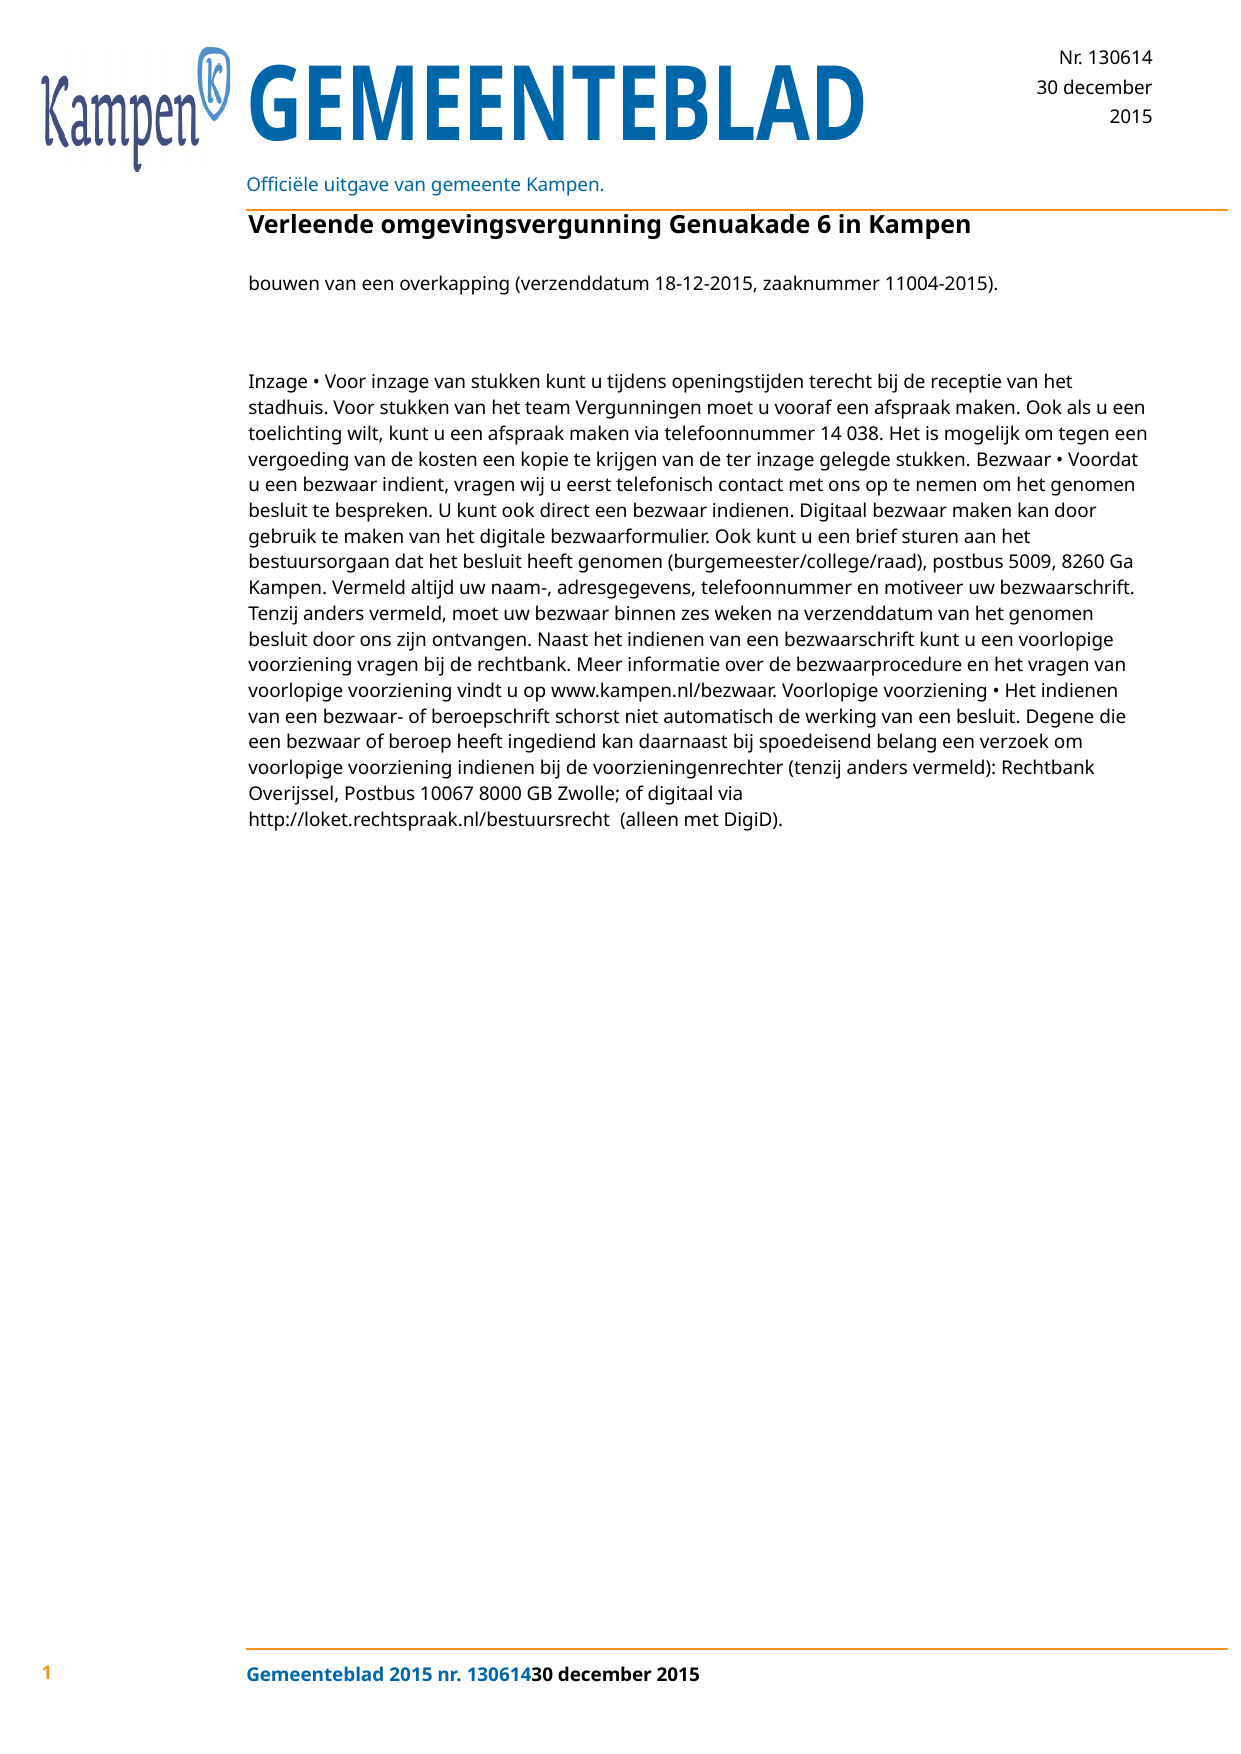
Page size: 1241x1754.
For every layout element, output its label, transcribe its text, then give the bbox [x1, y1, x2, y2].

text Verleende omgevingsvergunning Genuakade 6 in Kampen [248, 211, 1152, 241]
text bouwen van een overkapping (verzenddatum 18-12-2015, zaaknummer 11004-2015). [248, 270, 1152, 296]
picture [41, 47, 231, 172]
text Inzage • Voor inzage van stukken kunt u tijdens openingstijden terecht bij de receptie van het stadhuis. Voor stukken van het team Vergunningen moet u vooraf een afspraak maken. Ook als u een toelichting wilt, kunt u een afspraak maken via telefoonnummer 14 038. Het is mogelijk om tegen een vergoeding van de kosten een kopie te krijgen van de ter inzage gelegde stukken. Bezwaar • Voordat u een bezwaar indient, vragen wij u eerst telefonisch contact met ons op te nemen om het genomen besluit te bespreken. U kunt ook direct een bezwaar indienen. Digitaal bezwaar maken kan door gebruik te maken van het digitale bezwaarformulier. Ook kunt u een brief sturen aan het bestuursorgaan dat het besluit heeft genomen (burgemeester/college/raad), postbus 5009, 8260 Ga Kampen. Vermeld altijd uw naam-, adresgegevens, telefoonnummer en motiveer uw bezwaarschrift. Tenzij anders vermeld, moet uw bezwaar binnen zes weken na verzenddatum van het genomen besluit door ons zijn ontvangen. Naast het indienen van een bezwaarschrift kunt u een voorlopige voorziening vragen bij de rechtbank. Meer informatie over de bezwaarprocedure en het vragen van voorlopige voorziening vindt u op www.kampen.nl/bezwaar. Voorlopige voorziening • Het indienen van een bezwaar- of beroepschrift schorst niet automatisch de werking van een besluit. Degene die een bezwaar of beroep heeft ingediend kan daarnaast bij spoedeisend belang een verzoek om voorlopige voorziening indienen bij de voorzieningenrechter (tenzij anders vermeld): Rechtbank Overijssel, Postbus 10067 8000 GB Zwolle; of digitaal via http://loket.rechtspraak.nl/bestuursrecht (alleen met DigiD). [248, 368, 1152, 832]
